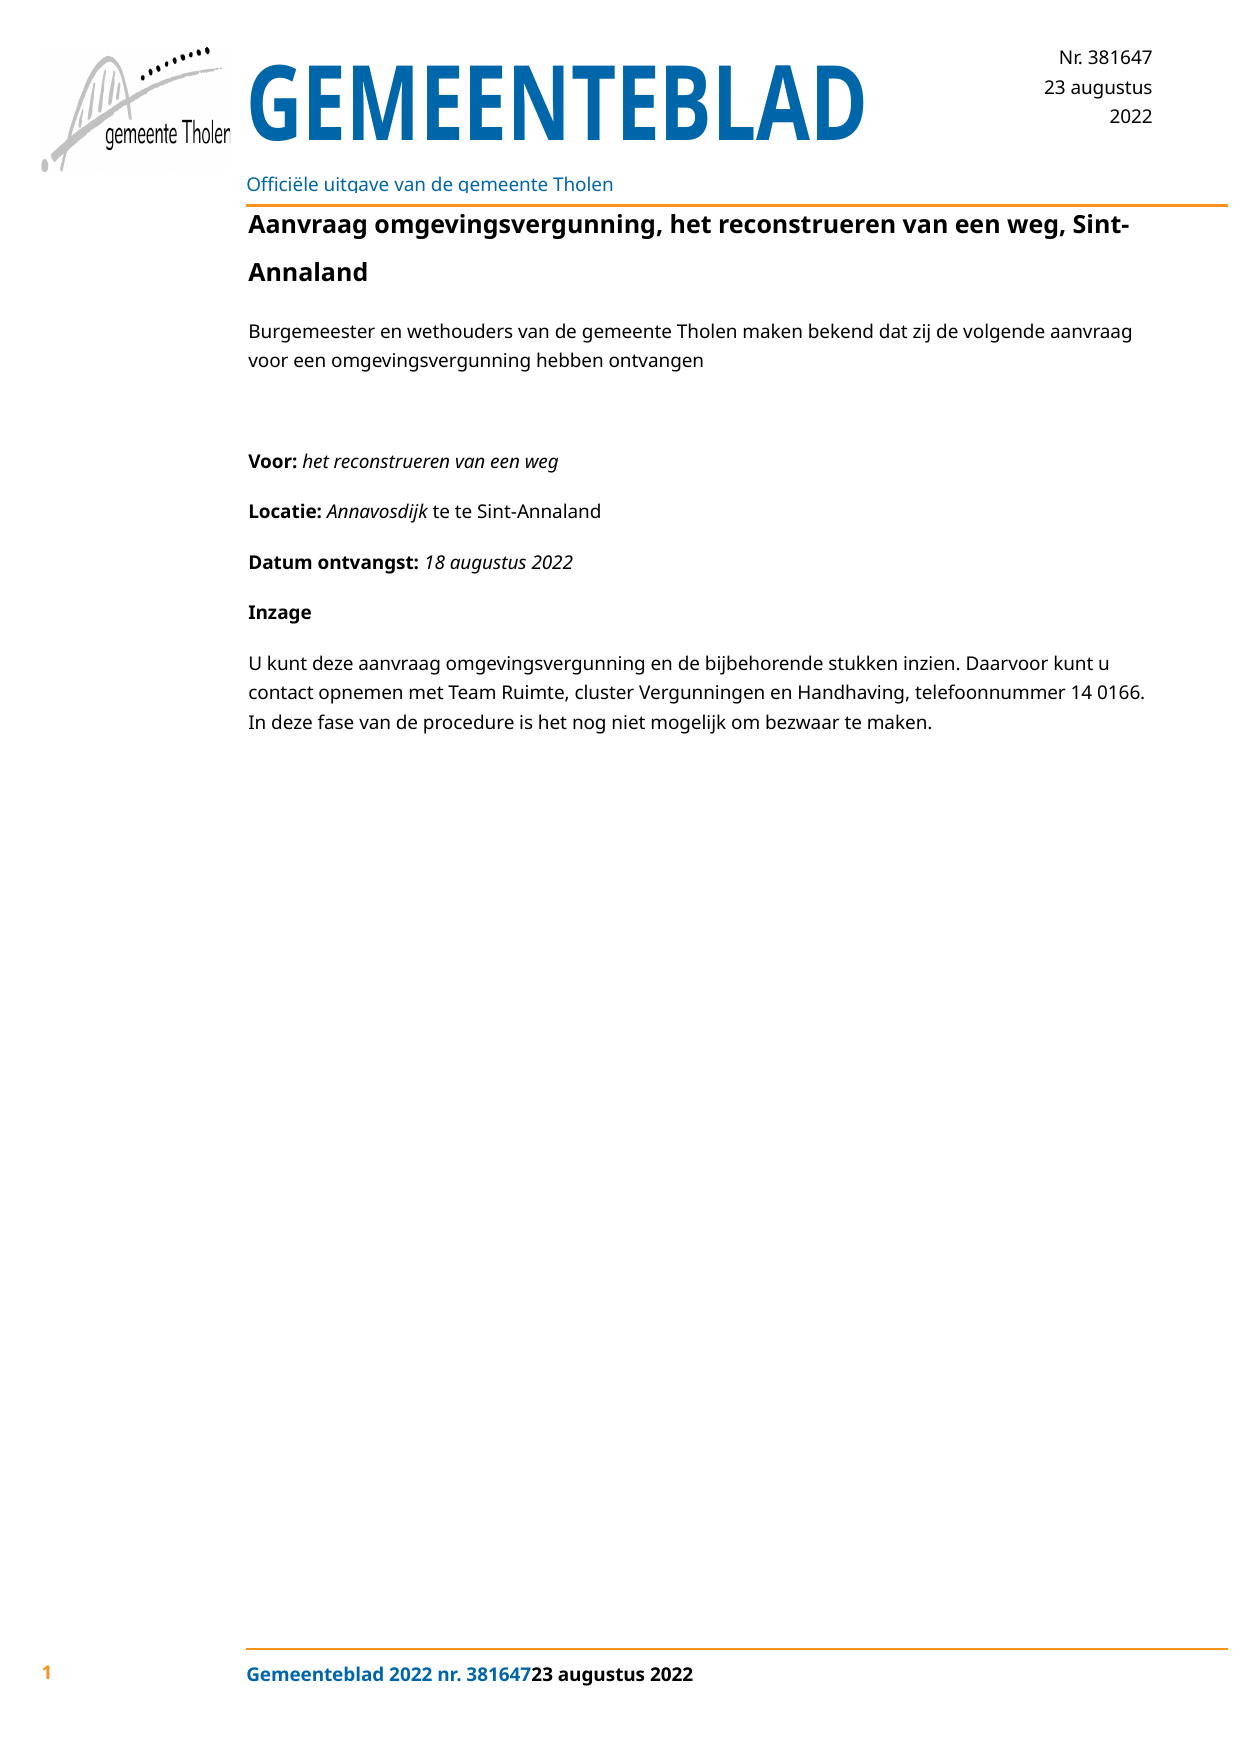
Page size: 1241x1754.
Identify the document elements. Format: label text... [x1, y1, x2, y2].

text Voor: het reconstrueren van een weg [248, 448, 1152, 474]
text Inzage [248, 599, 1152, 625]
text Locatie: Annavosdijk te te Sint-Annaland [248, 499, 1152, 524]
text Burgemeester en wethouders van de gemeente Tholen maken bekend dat zij de volgende aanvraag voor een omgevingsvergunning hebben ontvangen [248, 318, 1152, 373]
picture [41, 47, 231, 172]
text U kunt deze aanvraag omgevingsvergunning en de bijbehorende stukken inzien. Daarvoor kunt u contact opnemen met Team Ruimte, cluster Vergunningen en Handhaving, telefoonnummer 14 0166. In deze fase van de procedure is het nog niet mogelijk om bezwaar te maken. [248, 650, 1152, 735]
text Aanvraag omgevingsvergunning, het reconstrueren van een weg, Sint-Annaland [248, 207, 1152, 288]
text Datum ontvangst: 18 augustus 2022 [248, 549, 1152, 575]
